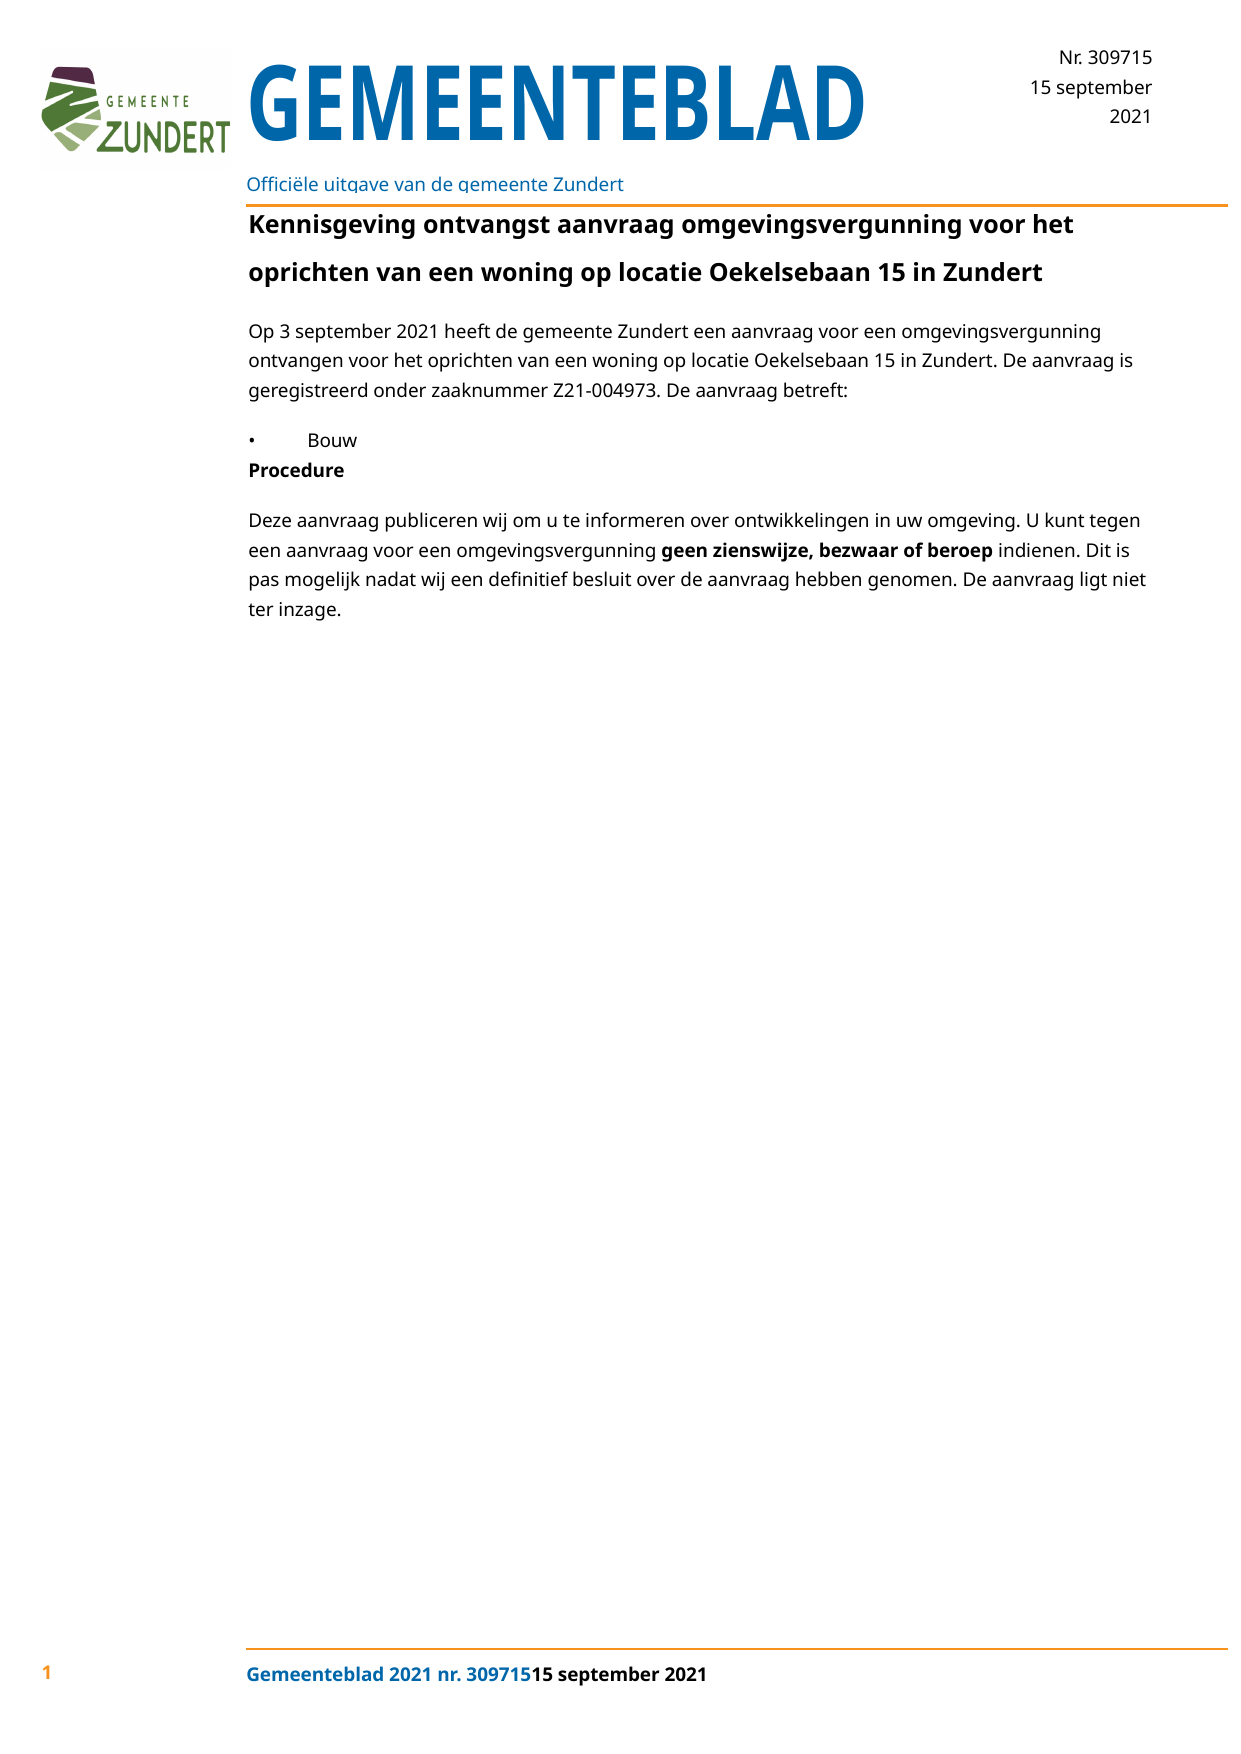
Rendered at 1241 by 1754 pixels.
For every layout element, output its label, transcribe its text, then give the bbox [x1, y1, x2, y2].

text Procedure [248, 457, 1152, 483]
text Kennisgeving ontvangst aanvraag omgevingsvergunning voor het oprichten van een woning op locatie Oekelsebaan 15 in Zundert [248, 207, 1152, 288]
text Deze aanvraag publiceren wij om u te informeren over ontwikkelingen in uw omgeving. U kunt tegen een aanvraag voor een omgevingsvergunning geen zienswijze, bezwaar of beroep indienen. Dit is pas mogelijk nadat wij een definitief besluit over de aanvraag hebben genomen. De aanvraag ligt niet ter inzage. [248, 507, 1152, 622]
picture [41, 47, 231, 172]
text Op 3 september 2021 heeft de gemeente Zundert een aanvraag voor een omgevingsvergunning ontvangen voor het oprichten van een woning op locatie Oekelsebaan 15 in Zundert. De aanvraag is geregistreerd onder zaaknummer Z21-004973. De aanvraag betreft: [248, 318, 1152, 403]
list Bouw [248, 427, 1152, 453]
